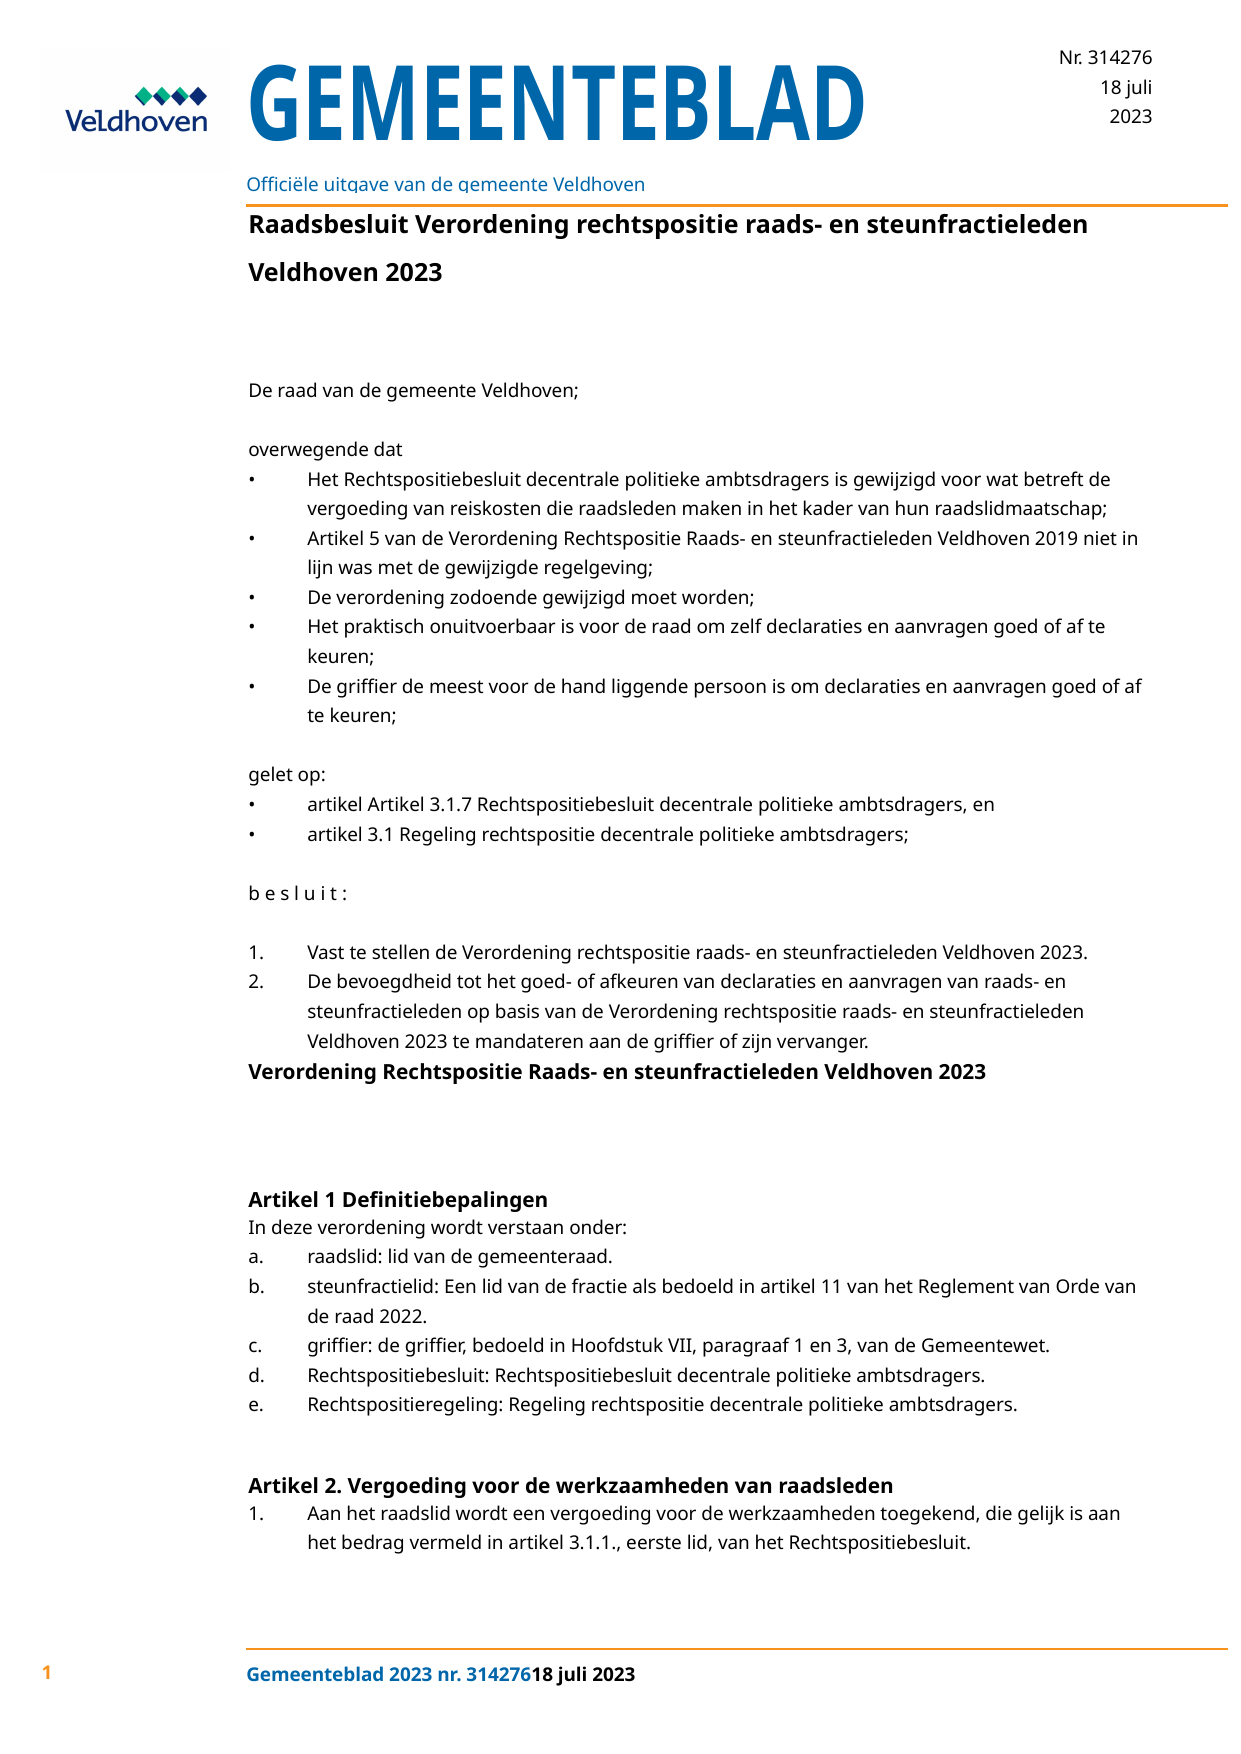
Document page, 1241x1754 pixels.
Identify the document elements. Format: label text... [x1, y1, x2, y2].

list Vast te stellen de Verordening rechtspositie raads- en steunfractieleden Veldhoven 2023. [248, 939, 1152, 965]
text In deze verordening wordt verstaan onder: [248, 1214, 1152, 1240]
list griffier: de griffier, bedoeld in Hoofdstuk VII, paragraaf 1 en 3, van de Gemeentewet. [248, 1332, 1152, 1358]
text Verordening Rechtspositie Raads- en steunfractieleden Veldhoven 2023 [248, 1057, 1152, 1086]
list artikel 3.1 Regeling rechtspositie decentrale politieke ambtsdragers; [248, 821, 1152, 847]
picture [41, 47, 231, 172]
text b e s l u i t : [248, 880, 1152, 906]
list Het Rechtspositiebesluit decentrale politieke ambtsdragers is gewijzigd voor wat betreft de vergoeding van reiskosten die raadsleden maken in het kader van hun raadslidmaatschap; [248, 466, 1152, 521]
list De griffier de meest voor de hand liggende persoon is om declaraties en aanvragen goed of af te keuren; [248, 673, 1152, 728]
text gelet op: [248, 762, 1152, 787]
list artikel Artikel 3.1.7 Rechtspositiebesluit decentrale politieke ambtsdragers, en [248, 791, 1152, 817]
list raadslid: lid van de gemeenteraad. [248, 1244, 1152, 1269]
list Het praktisch onuitvoerbaar is voor de raad om zelf declaraties en aanvragen goed of af te keuren; [248, 614, 1152, 669]
text Artikel 1 Definitiebepalingen [248, 1186, 1152, 1214]
list Rechtspositieregeling: Regeling rechtspositie decentrale politieke ambtsdragers. [248, 1392, 1152, 1417]
text De raad van de gemeente Veldhoven; [248, 377, 1152, 403]
list De verordening zodoende gewijzigd moet worden; [248, 584, 1152, 610]
list steunfractielid: Een lid van de fractie als bedoeld in artikel 11 van het Reglement van Orde van de raad 2022. [248, 1273, 1152, 1328]
list Artikel 5 van de Verordening Rechtspositie Raads- en steunfractieleden Veldhoven 2019 niet in lijn was met de gewijzigde regelgeving; [248, 525, 1152, 580]
text Artikel 2. Vergoeding voor de werkzaamheden van raadsleden [248, 1472, 1152, 1500]
list Aan het raadslid wordt een vergoeding voor de werkzaamheden toegekend, die gelijk is aan het bedrag vermeld in artikel 3.1.1., eerste lid, van het Rechtspositiebesluit. [248, 1500, 1152, 1555]
text overwegende dat [248, 436, 1152, 462]
list De bevoegdheid tot het goed- of afkeuren van declaraties en aanvragen van raads- en steunfractieleden op basis van de Verordening rechtspositie raads- en steunfractieleden Veldhoven 2023 te mandateren aan de griffier of zijn vervanger. [248, 969, 1152, 1054]
text Raadsbesluit Verordening rechtspositie raads- en steunfractieleden Veldhoven 2023 [248, 207, 1152, 288]
list Rechtspositiebesluit: Rechtspositiebesluit decentrale politieke ambtsdragers. [248, 1362, 1152, 1388]
